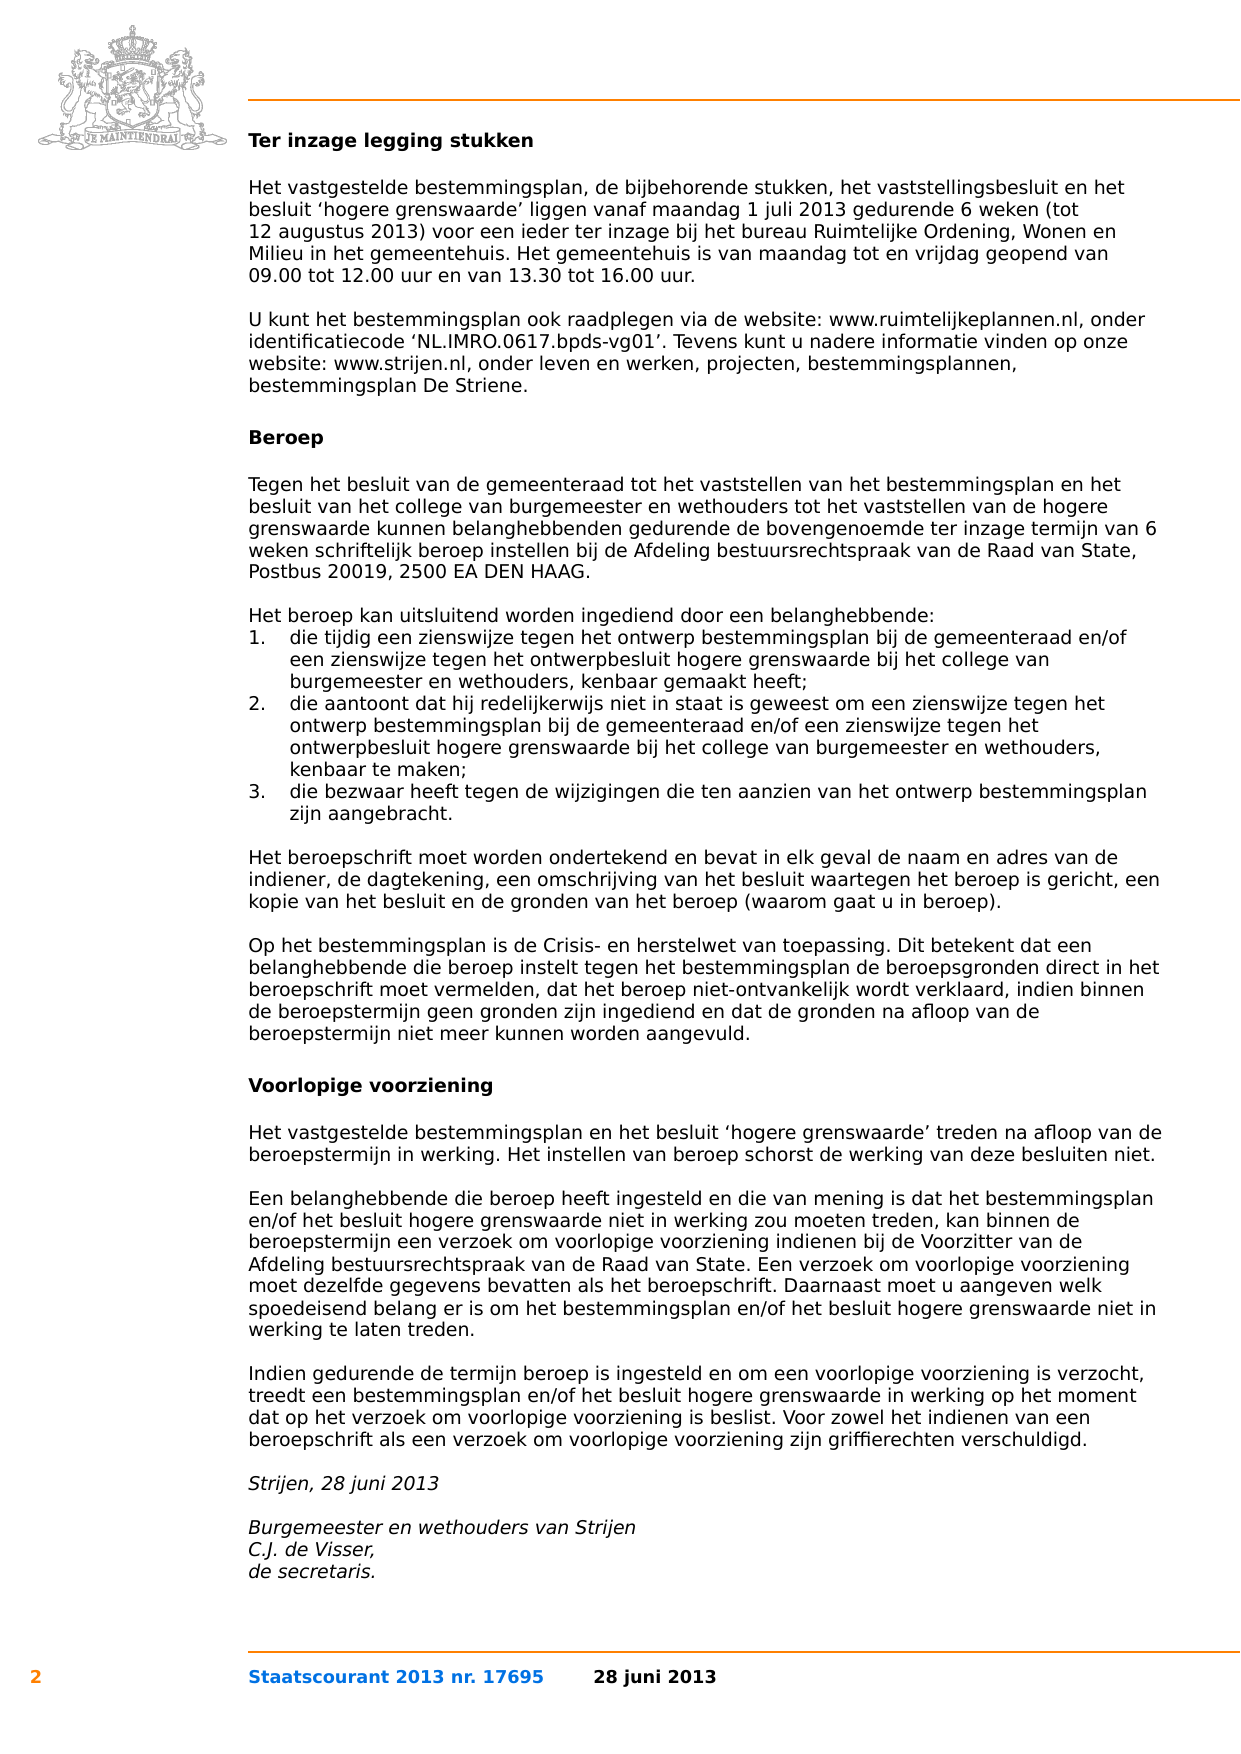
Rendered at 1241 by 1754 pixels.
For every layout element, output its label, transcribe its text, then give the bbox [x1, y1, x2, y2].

text Een belanghebbende die beroep heeft ingesteld en die van mening is dat het bestemmingsplan en/of het besluit hogere grenswaarde niet in werking zou moeten treden, kan binnen de beroepstermijn een verzoek om voorlopige voorziening indienen bij de Voorzitter van de Afdeling bestuursrechtspraak van de Raad van State. Een verzoek om voorlopige voorziening moet dezelfde gegevens bevatten als het beroepschrift. Daarnaast moet u aangeven welk spoedeisend belang er is om het bestemmingsplan en/of het besluit hogere grenswaarde niet in werking te laten treden. [248, 1187, 1163, 1341]
text 3. die bezwaar heeft tegen de wijzigingen die ten aanzien van het ontwerp bestemmingsplan zijn aangebracht. [248, 781, 1163, 825]
subtitle Ter inzage legging stukken [248, 130, 1163, 152]
text 2. die aantoont dat hij redelijkerwijs niet in staat is geweest om een zienswijze tegen het ontwerp bestemmingsplan bij de gemeenteraad en/of een zienswijze tegen het ontwerpbesluit hogere grenswaarde bij het college van burgemeester en wethouders, kenbaar te maken; [248, 693, 1163, 781]
text Strijen, 28 juni 2013 [248, 1473, 1163, 1495]
text Indien gedurende de termijn beroep is ingesteld en om een voorlopige voorziening is verzocht, treedt een bestemmingsplan en/of het besluit hogere grenswaarde in werking op het moment dat op het verzoek om voorlopige voorziening is beslist. Voor zowel het indienen van een beroepschrift als een verzoek om voorlopige voorziening zijn griffierechten verschuldigd. [248, 1363, 1163, 1451]
text Tegen het besluit van de gemeenteraad tot het vaststellen van het bestemmingsplan en het besluit van het college van burgemeester en wethouders tot het vaststellen van de hogere grenswaarde kunnen belanghebbenden gedurende de bovengenoemde ter inzage termijn van 6 weken schriftelijk beroep instellen bij de Afdeling bestuursrechtspraak van de Raad van State, Postbus 20019, 2500 EA DEN HAAG. [248, 473, 1163, 583]
text Burgemeester en wethouders van Strijen C.J. de Visser, de secretaris. [248, 1517, 1163, 1583]
text Het vastgestelde bestemmingsplan, de bijbehorende stukken, het vaststellingsbesluit en het besluit ‘hogere grenswaarde’ liggen vanaf maandag 1 juli 2013 gedurende 6 weken (tot 12 augustus 2013) voor een ieder ter inzage bij het bureau Ruimtelijke Ordening, Wonen en Milieu in het gemeentehuis. Het gemeentehuis is van maandag tot en vrijdag geopend van 09.00 tot 12.00 uur en van 13.30 tot 16.00 uur. [248, 177, 1163, 287]
text Het beroep kan uitsluitend worden ingediend door een belanghebbende: [248, 605, 1163, 627]
text Het beroepschrift moet worden ondertekend en bevat in elk geval de naam en adres van de indiener, de dagtekening, een omschrijving van het besluit waartegen het beroep is gericht, een kopie van het besluit en de gronden van het beroep (waarom gaat u in beroep). [248, 847, 1163, 913]
text Op het bestemmingsplan is de Crisis- en herstelwet van toepassing. Dit betekent dat een belanghebbende die beroep instelt tegen het bestemmingsplan de beroepsgronden direct in het beroepschrift moet vermelden, dat het beroep niet-ontvankelijk wordt verklaard, indien binnen de beroepstermijn geen gronden zijn ingediend en dat de gronden na afloop van de beroepstermijn niet meer kunnen worden aangevuld. [248, 935, 1163, 1045]
picture [38, 25, 227, 150]
text 1. die tijdig een zienswijze tegen het ontwerp bestemmingsplan bij de gemeenteraad en/of een zienswijze tegen het ontwerpbesluit hogere grenswaarde bij het college van burgemeester en wethouders, kenbaar gemaakt heeft; [248, 627, 1163, 693]
text Het vastgestelde bestemmingsplan en het besluit ‘hogere grenswaarde’ treden na afloop van de beroepstermijn in werking. Het instellen van beroep schorst de werking van deze besluiten niet. [248, 1122, 1163, 1166]
text U kunt het bestemmingsplan ook raadplegen via de website: www.ruimtelijkeplannen.nl, onder identificatiecode ‘NL.IMRO.0617.bpds-vg01’. Tevens kunt u nadere informatie vinden op onze website: www.strijen.nl, onder leven en werken, projecten, bestemmingsplannen, bestemmingsplan De Striene. [248, 309, 1163, 397]
subtitle Beroep [248, 427, 1163, 448]
subtitle Voorlopige voorziening [248, 1075, 1163, 1097]
